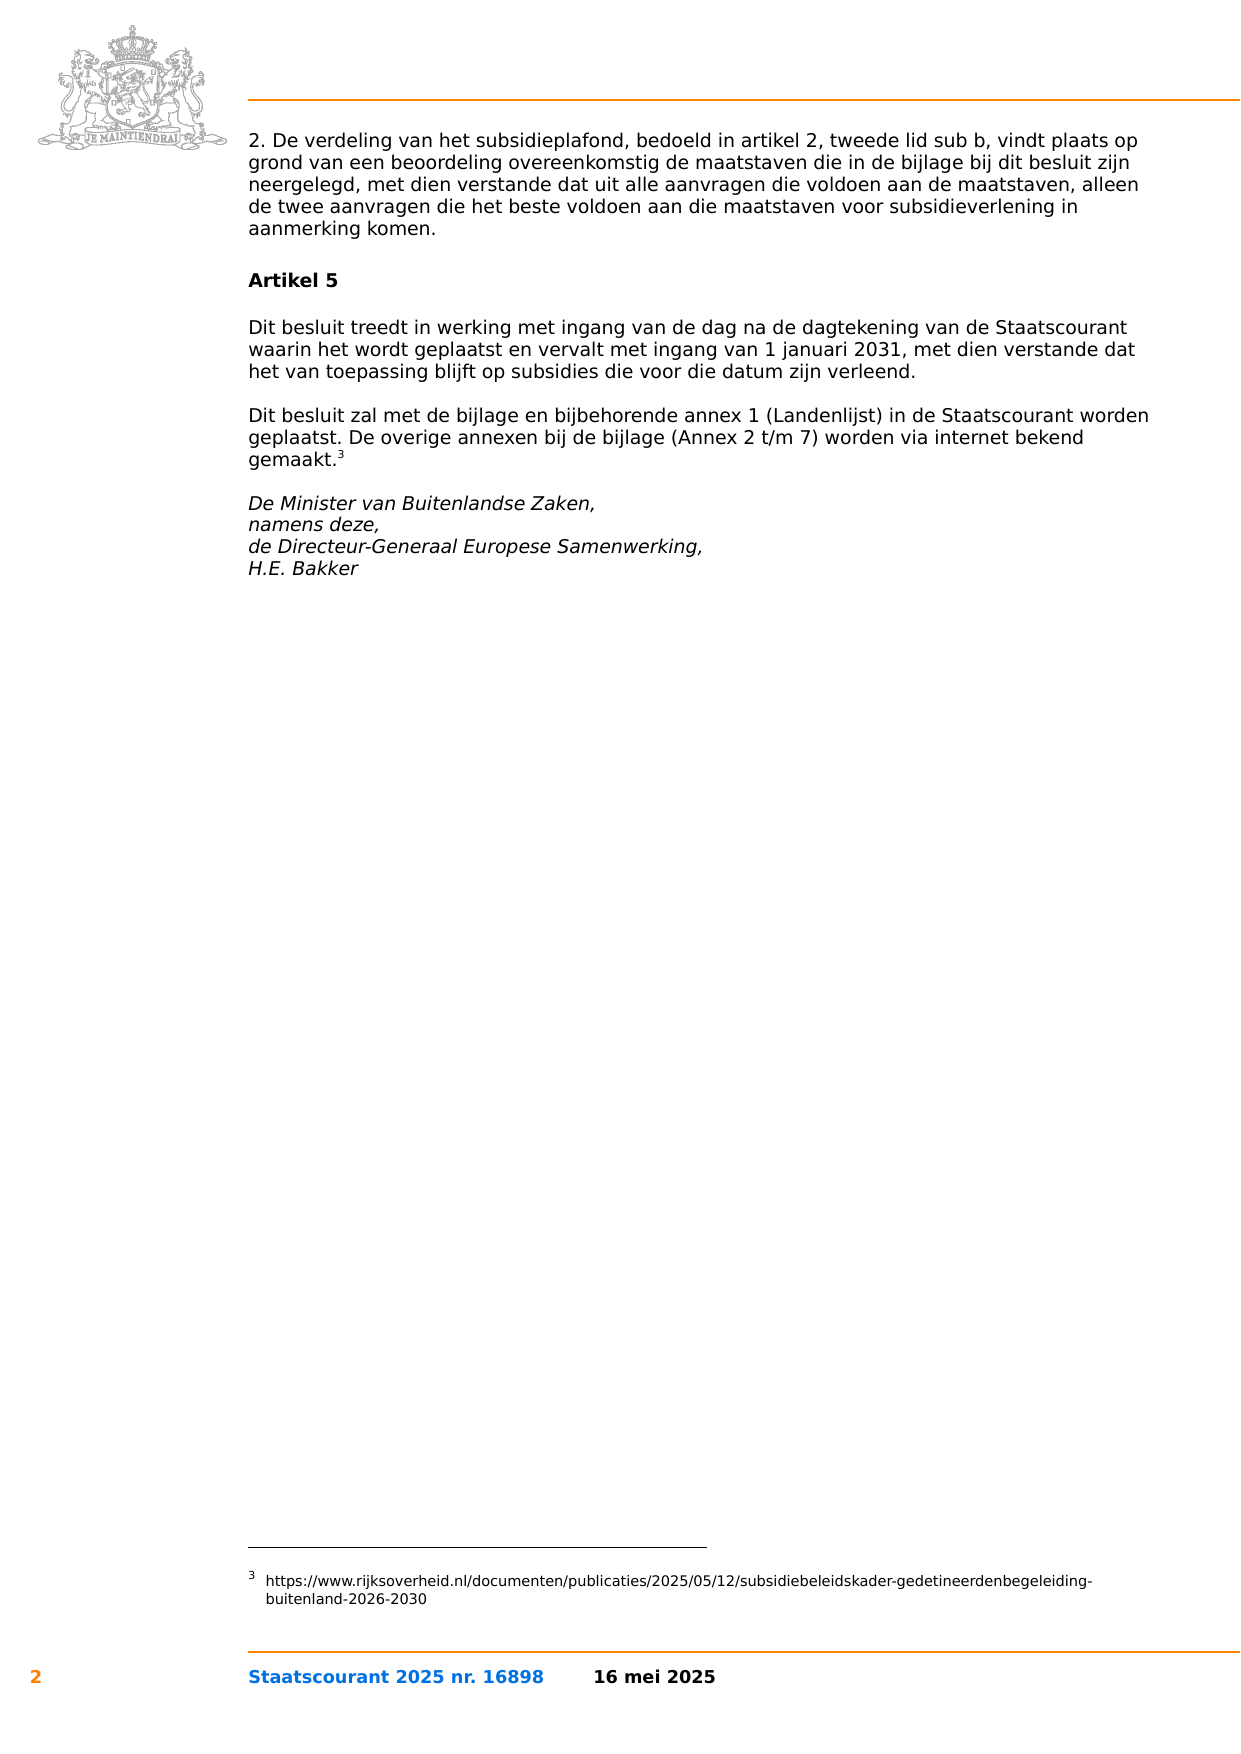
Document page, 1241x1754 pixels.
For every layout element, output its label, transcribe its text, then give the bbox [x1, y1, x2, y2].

text Dit besluit treedt in werking met ingang van de dag na de dagtekening van de Staatscourant waarin het wordt geplaatst en vervalt met ingang van 1 januari 2031, met dien verstande dat het van toepassing blijft op subsidies die voor die datum zijn verleend. [248, 317, 1163, 383]
text 2. De verdeling van het subsidieplafond, bedoeld in artikel 2, tweede lid sub b, vindt plaats op grond van een beoordeling overeenkomstig de maatstaven die in de bijlage bij dit besluit zijn neergelegd, met dien verstande dat uit alle aanvragen die voldoen aan de maatstaven, alleen de twee aanvragen die het beste voldoen aan die maatstaven voor subsidieverlening in aanmerking komen. [248, 130, 1163, 240]
text Dit besluit zal met de bijlage en bijbehorende annex 1 (Landenlijst) in de Staatscourant worden geplaatst. De overige annexen bij de bijlage (Annex 2 t/m 7) worden via internet bekend gemaakt. [248, 404, 1163, 471]
text De Minister van Buitenlandse Zaken, namens deze, de Directeur-Generaal Europese Samenwerking, H.E. Bakker [248, 492, 1163, 580]
text https://www.rijksoverheid.nl/documenten/publicaties/2025/05/12/subsidiebeleidskader-gedetineerdenbegeleiding-buitenland-2026-2030 [248, 1569, 1163, 1608]
picture [38, 25, 227, 150]
subtitle Artikel 5 [248, 270, 1163, 292]
